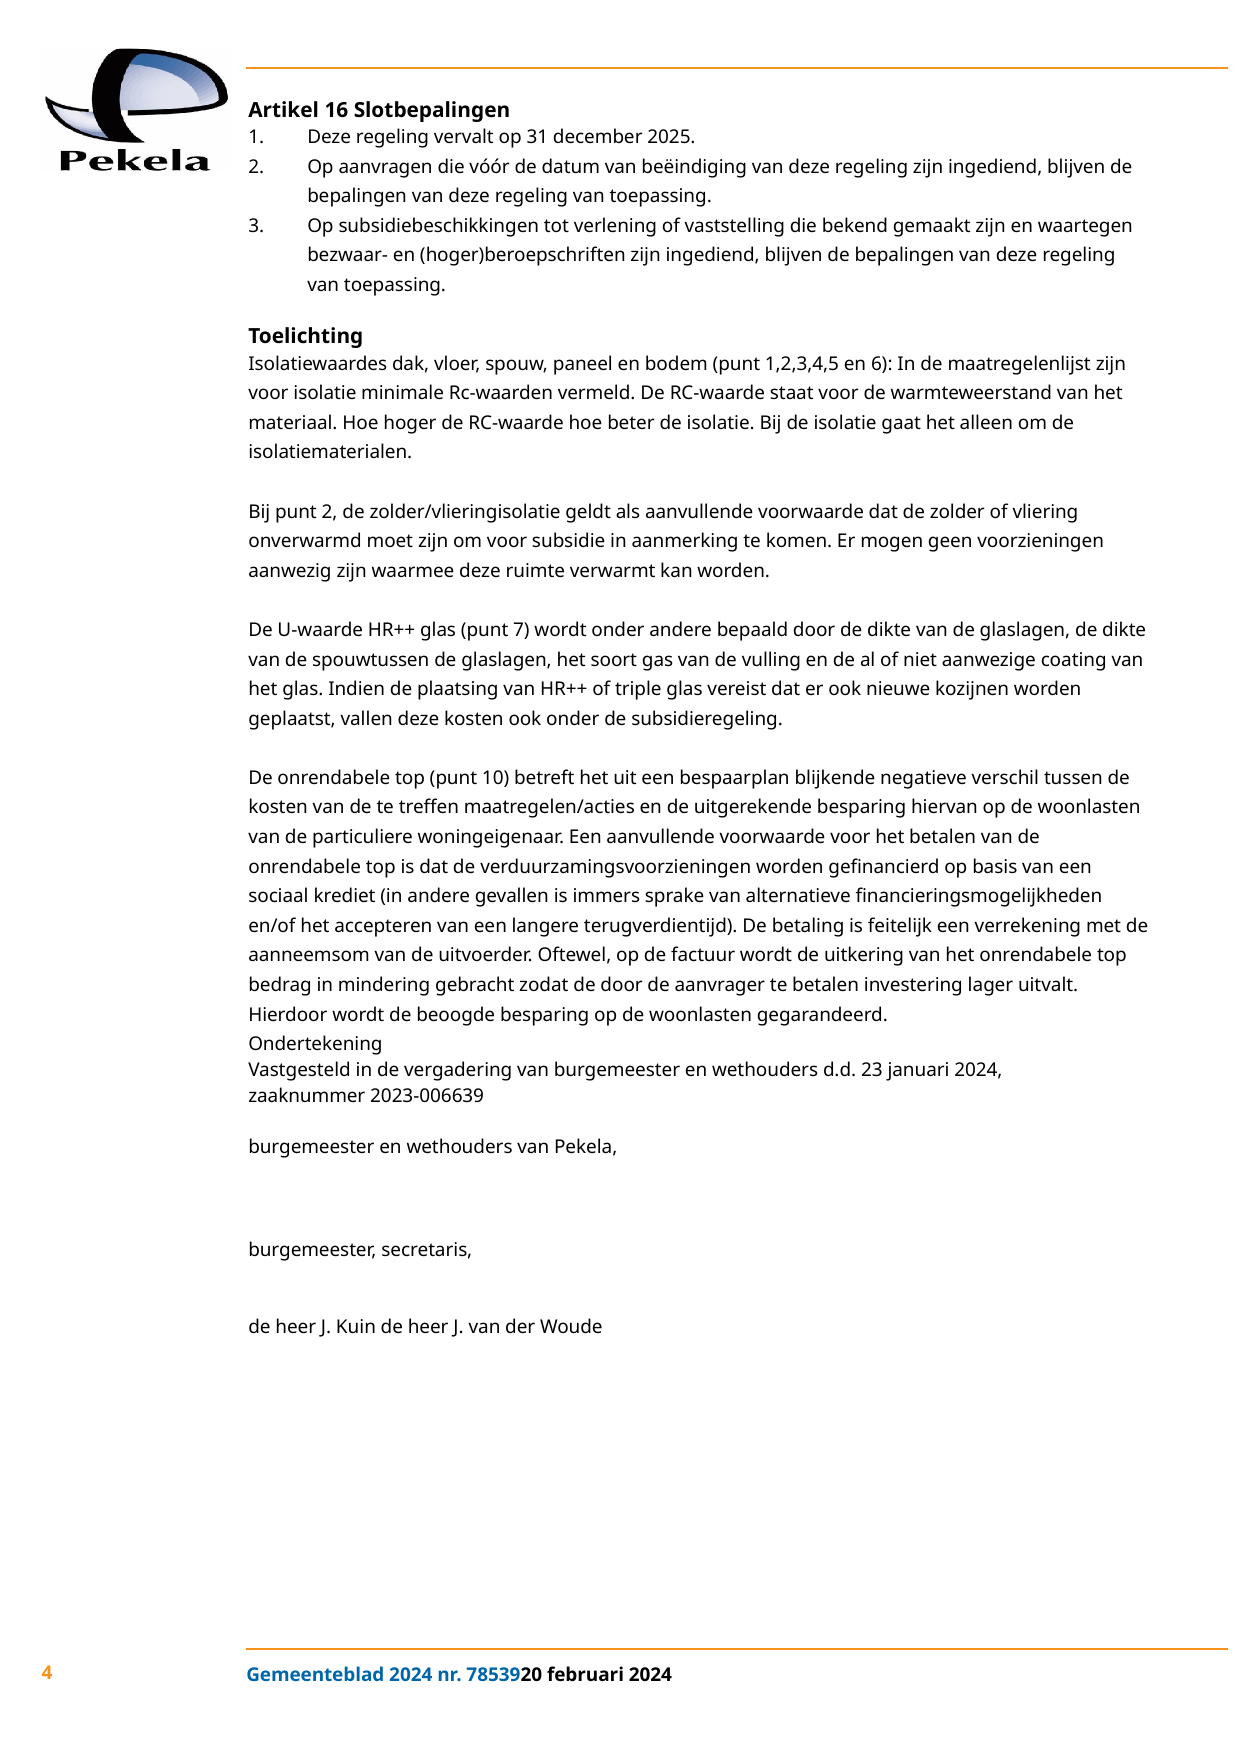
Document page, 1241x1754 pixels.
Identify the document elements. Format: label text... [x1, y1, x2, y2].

text zaaknummer 2023-006639 [248, 1082, 1152, 1108]
list Op aanvragen die vóór de datum van beëindiging van deze regeling zijn ingediend, blijven de bepalingen van deze regeling van toepassing. [248, 153, 1152, 208]
text Isolatiewaardes dak, vloer, spouw, paneel en bodem (punt 1,2,3,4,5 en 6): In de maatregelenlijst zijn voor isolatie minimale Rc-waarden vermeld. De RC-waarde staat voor de warmteweerstand van het materiaal. Hoe hoger de RC-waarde hoe beter de isolatie. Bij de isolatie gaat het alleen om de isolatiematerialen. [248, 350, 1152, 464]
text Bij punt 2, de zolder/vlieringisolatie geldt als aanvullende voorwaarde dat de zolder of vliering onverwarmd moet zijn om voor subsidie in aanmerking te komen. Er mogen geen voorzieningen aanwezig zijn waarmee deze ruimte verwarmt kan worden. [248, 498, 1152, 583]
picture [41, 47, 231, 172]
text Vastgesteld in de vergadering van burgemeester en wethouders d.d. 23 januari 2024, [248, 1056, 1152, 1082]
text Artikel 16 Slotbepalingen [248, 95, 1152, 123]
text De onrendabele top (punt 10) betreft het uit een bespaarplan blijkende negatieve verschil tussen de kosten van de te treffen maatregelen/acties en de uitgerekende besparing hiervan op de woonlasten van de particuliere woningeigenaar. Een aanvullende voorwaarde voor het betalen van de onrendabele top is dat de verduurzamingsvoorzieningen worden gefinancierd op basis van een sociaal krediet (in andere gevallen is immers sprake van alternatieve financieringsmogelijkheden en/of het accepteren van een langere terugverdientijd). De betaling is feitelijk een verrekening met de aanneemsom van de uitvoerder. Oftewel, op de factuur wordt de uitkering van het onrendabele top bedrag in mindering gebracht zodat de door de aanvrager te betalen investering lager uitvalt. Hierdoor wordt de beoogde besparing op de woonlasten gegarandeerd. [248, 764, 1152, 1027]
text burgemeester en wethouders van Pekela, [248, 1133, 1152, 1159]
text Ondertekening [248, 1030, 1152, 1056]
text De U-waarde HR++ glas (punt 7) wordt onder andere bepaald door de dikte van de glaslagen, de dikte van de spouwtussen de glaslagen, het soort gas van de vulling en de al of niet aanwezige coating van het glas. Indien de plaatsing van HR++ of triple glas vereist dat er ook nieuwe kozijnen worden geplaatst, vallen deze kosten ook onder de subsidieregeling. [248, 616, 1152, 731]
text burgemeester, secretaris, [248, 1236, 1152, 1262]
text de heer J. Kuin de heer J. van der Woude [248, 1313, 1152, 1339]
list Deze regeling vervalt op 31 december 2025. [248, 123, 1152, 149]
list Op subsidiebeschikkingen tot verlening of vaststelling die bekend gemaakt zijn en waartegen bezwaar- en (hoger)beroepschriften zijn ingediend, blijven de bepalingen van deze regeling van toepassing. [248, 212, 1152, 297]
text Toelichting [248, 322, 1152, 350]
